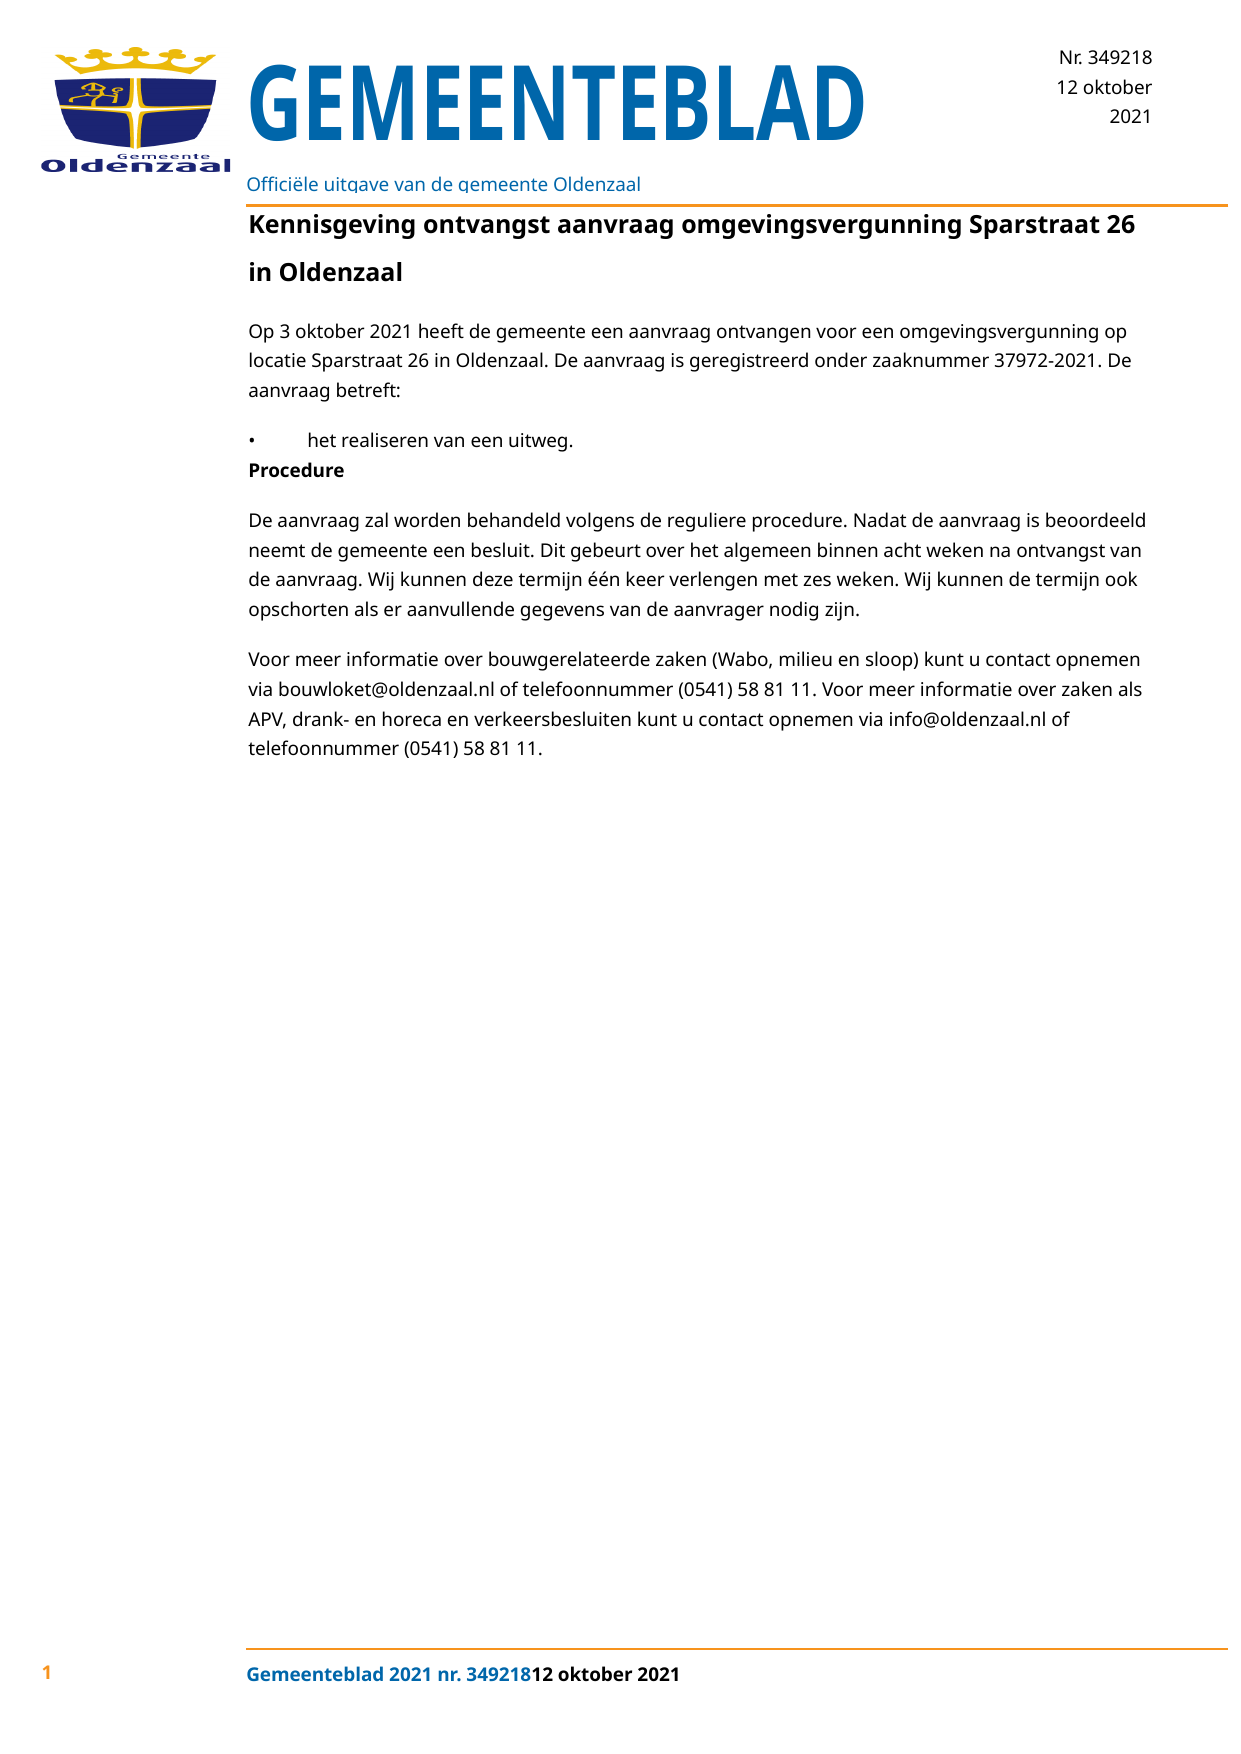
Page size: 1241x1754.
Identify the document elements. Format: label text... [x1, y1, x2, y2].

text Kennisgeving ontvangst aanvraag omgevingsvergunning Sparstraat 26 in Oldenzaal [248, 207, 1152, 288]
text De aanvraag zal worden behandeld volgens de reguliere procedure. Nadat de aanvraag is beoordeeld neemt de gemeente een besluit. Dit gebeurt over het algemeen binnen acht weken na ontvangst van de aanvraag. Wij kunnen deze termijn één keer verlengen met zes weken. Wij kunnen de termijn ook opschorten als er aanvullende gegevens van de aanvrager nodig zijn. [248, 507, 1152, 622]
text Voor meer informatie over bouwgerelateerde zaken (Wabo, milieu en sloop) kunt u contact opnemen via bouwloket@oldenzaal.nl of telefoonnummer (0541) 58 81 11. Voor meer informatie over zaken als APV, drank- en horeca en verkeersbesluiten kunt u contact opnemen via info@oldenzaal.nl of telefoonnummer (0541) 58 81 11. [248, 647, 1152, 761]
picture [41, 47, 231, 172]
list het realiseren van een uitweg. [248, 427, 1152, 453]
text Procedure [248, 457, 1152, 483]
text Op 3 oktober 2021 heeft de gemeente een aanvraag ontvangen voor een omgevingsvergunning op locatie Sparstraat 26 in Oldenzaal. De aanvraag is geregistreerd onder zaaknummer 37972-2021. De aanvraag betreft: [248, 318, 1152, 403]
